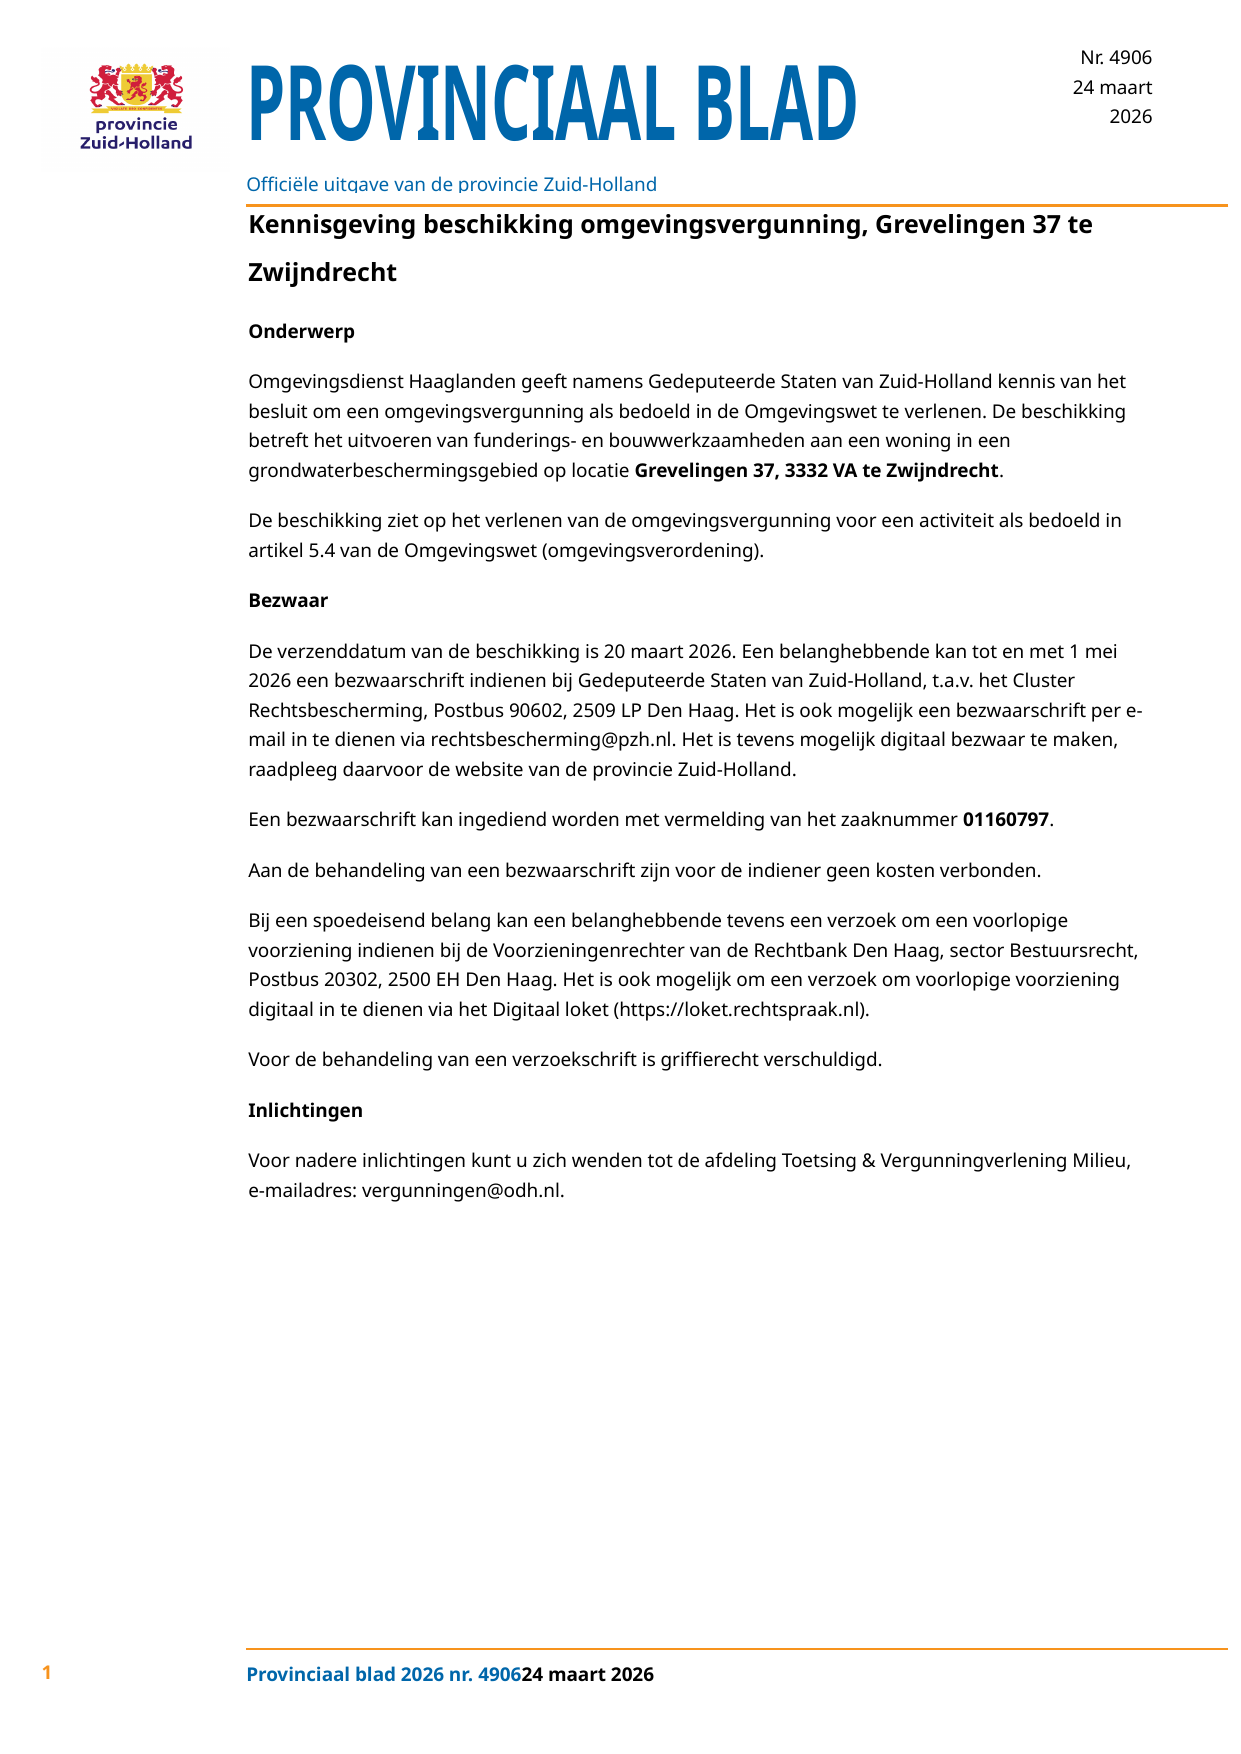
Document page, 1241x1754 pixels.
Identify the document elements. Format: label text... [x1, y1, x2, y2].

text Bezwaar [248, 587, 1152, 613]
text Bij een spoedeisend belang kan een belanghebbende tevens een verzoek om een voorlopige voorziening indienen bij de Voorzieningenrechter van de Rechtbank Den Haag, sector Bestuursrecht, Postbus 20302, 2500 EH Den Haag. Het is ook mogelijk om een verzoek om voorlopige voorziening digitaal in te dienen via het Digitaal loket (https://loket.rechtspraak.nl). [248, 907, 1152, 1022]
text De beschikking ziet op het verlenen van de omgevingsvergunning voor een activiteit als bedoeld in artikel 5.4 van de Omgevingswet (omgevingsverordening). [248, 507, 1152, 563]
text Een bezwaarschrift kan ingediend worden met vermelding van het zaaknummer 01160797. [248, 807, 1152, 832]
text Voor nadere inlichtingen kunt u zich wenden tot de afdeling Toetsing & Vergunningverlening Milieu, e-mailadres: vergunningen@odh.nl. [248, 1147, 1152, 1203]
text Aan de behandeling van een bezwaarschrift zijn voor de indiener geen kosten verbonden. [248, 857, 1152, 883]
text De verzenddatum van de beschikking is 20 maart 2026. Een belanghebbende kan tot en met 1 mei 2026 een bezwaarschrift indienen bij Gedeputeerde Staten van Zuid-Holland, t.a.v. het Cluster Rechtsbescherming, Postbus 90602, 2509 LP Den Haag. Het is ook mogelijk een bezwaarschrift per e-mail in te dienen via rechtsbescherming@pzh.nl. Het is tevens mogelijk digitaal bezwaar te maken, raadpleeg daarvoor de website van de provincie Zuid-Holland. [248, 638, 1152, 782]
text Voor de behandeling van een verzoekschrift is griffierecht verschuldigd. [248, 1047, 1152, 1072]
text Inlichtingen [248, 1097, 1152, 1123]
text Kennisgeving beschikking omgevingsvergunning, Grevelingen 37 te Zwijndrecht [248, 207, 1152, 288]
text Onderwerp [248, 318, 1152, 344]
text Omgevingsdienst Haaglanden geeft namens Gedeputeerde Staten van Zuid-Holland kennis van het besluit om een omgevingsvergunning als bedoeld in de Omgevingswet te verlenen. De beschikking betreft het uitvoeren van funderings- en bouwwerkzaamheden aan een woning in een grondwaterbeschermingsgebied op locatie Grevelingen 37, 3332 VA te Zwijndrecht. [248, 368, 1152, 483]
picture [41, 47, 231, 172]
